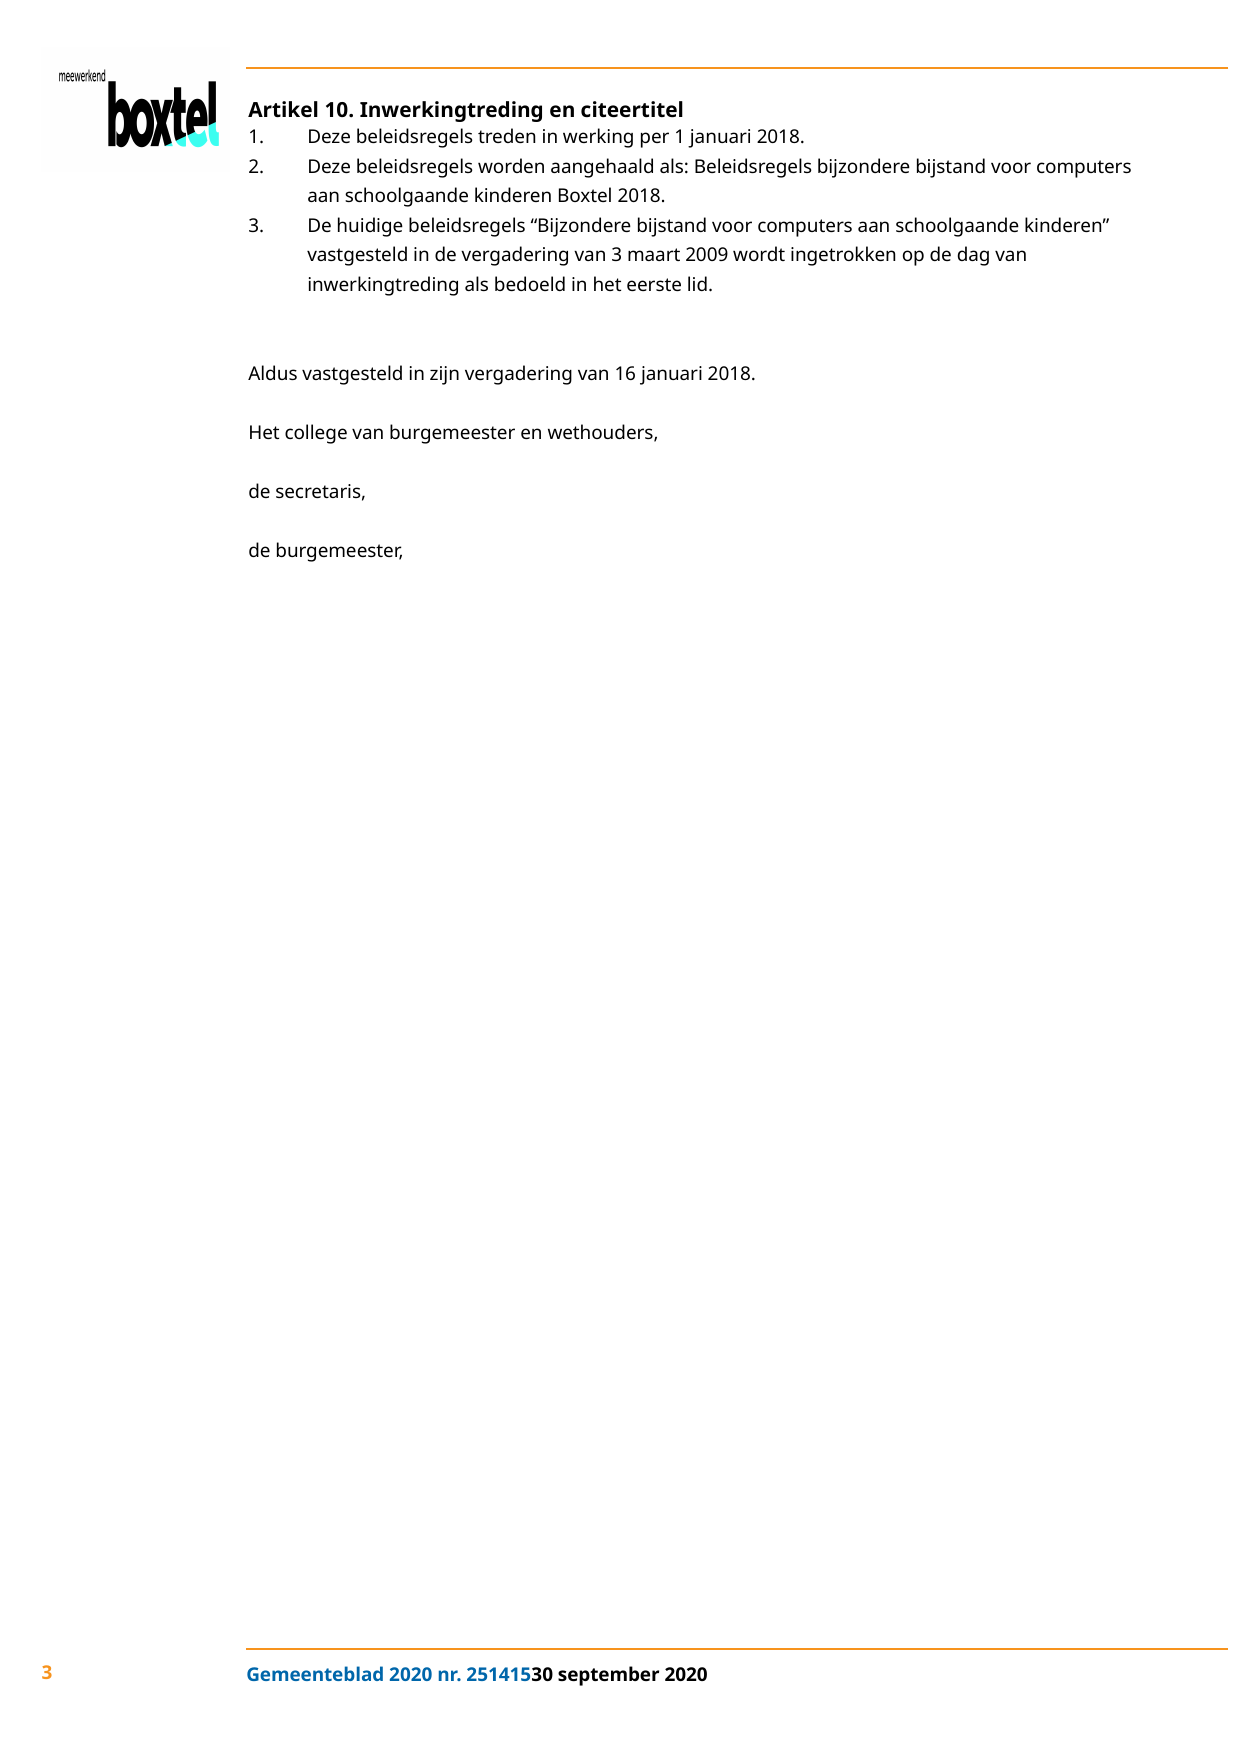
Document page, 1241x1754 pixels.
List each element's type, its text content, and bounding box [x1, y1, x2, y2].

list De huidige beleidsregels “Bijzondere bijstand voor computers aan schoolgaande kinderen” vastgesteld in de vergadering van 3 maart 2009 wordt ingetrokken op de dag van inwerkingtreding als bedoeld in het eerste lid. [248, 212, 1152, 297]
text Het college van burgemeester en wethouders, [248, 419, 1152, 445]
list Deze beleidsregels treden in werking per 1 januari 2018. [248, 123, 1152, 149]
list Deze beleidsregels worden aangehaald als: Beleidsregels bijzondere bijstand voor computers aan schoolgaande kinderen Boxtel 2018. [248, 153, 1152, 208]
text de burgemeester, [248, 537, 1152, 563]
text de secretaris, [248, 478, 1152, 504]
picture [41, 47, 231, 172]
text Aldus vastgesteld in zijn vergadering van 16 januari 2018. [248, 360, 1152, 386]
text Artikel 10. Inwerkingtreding en citeertitel [248, 95, 1152, 123]
